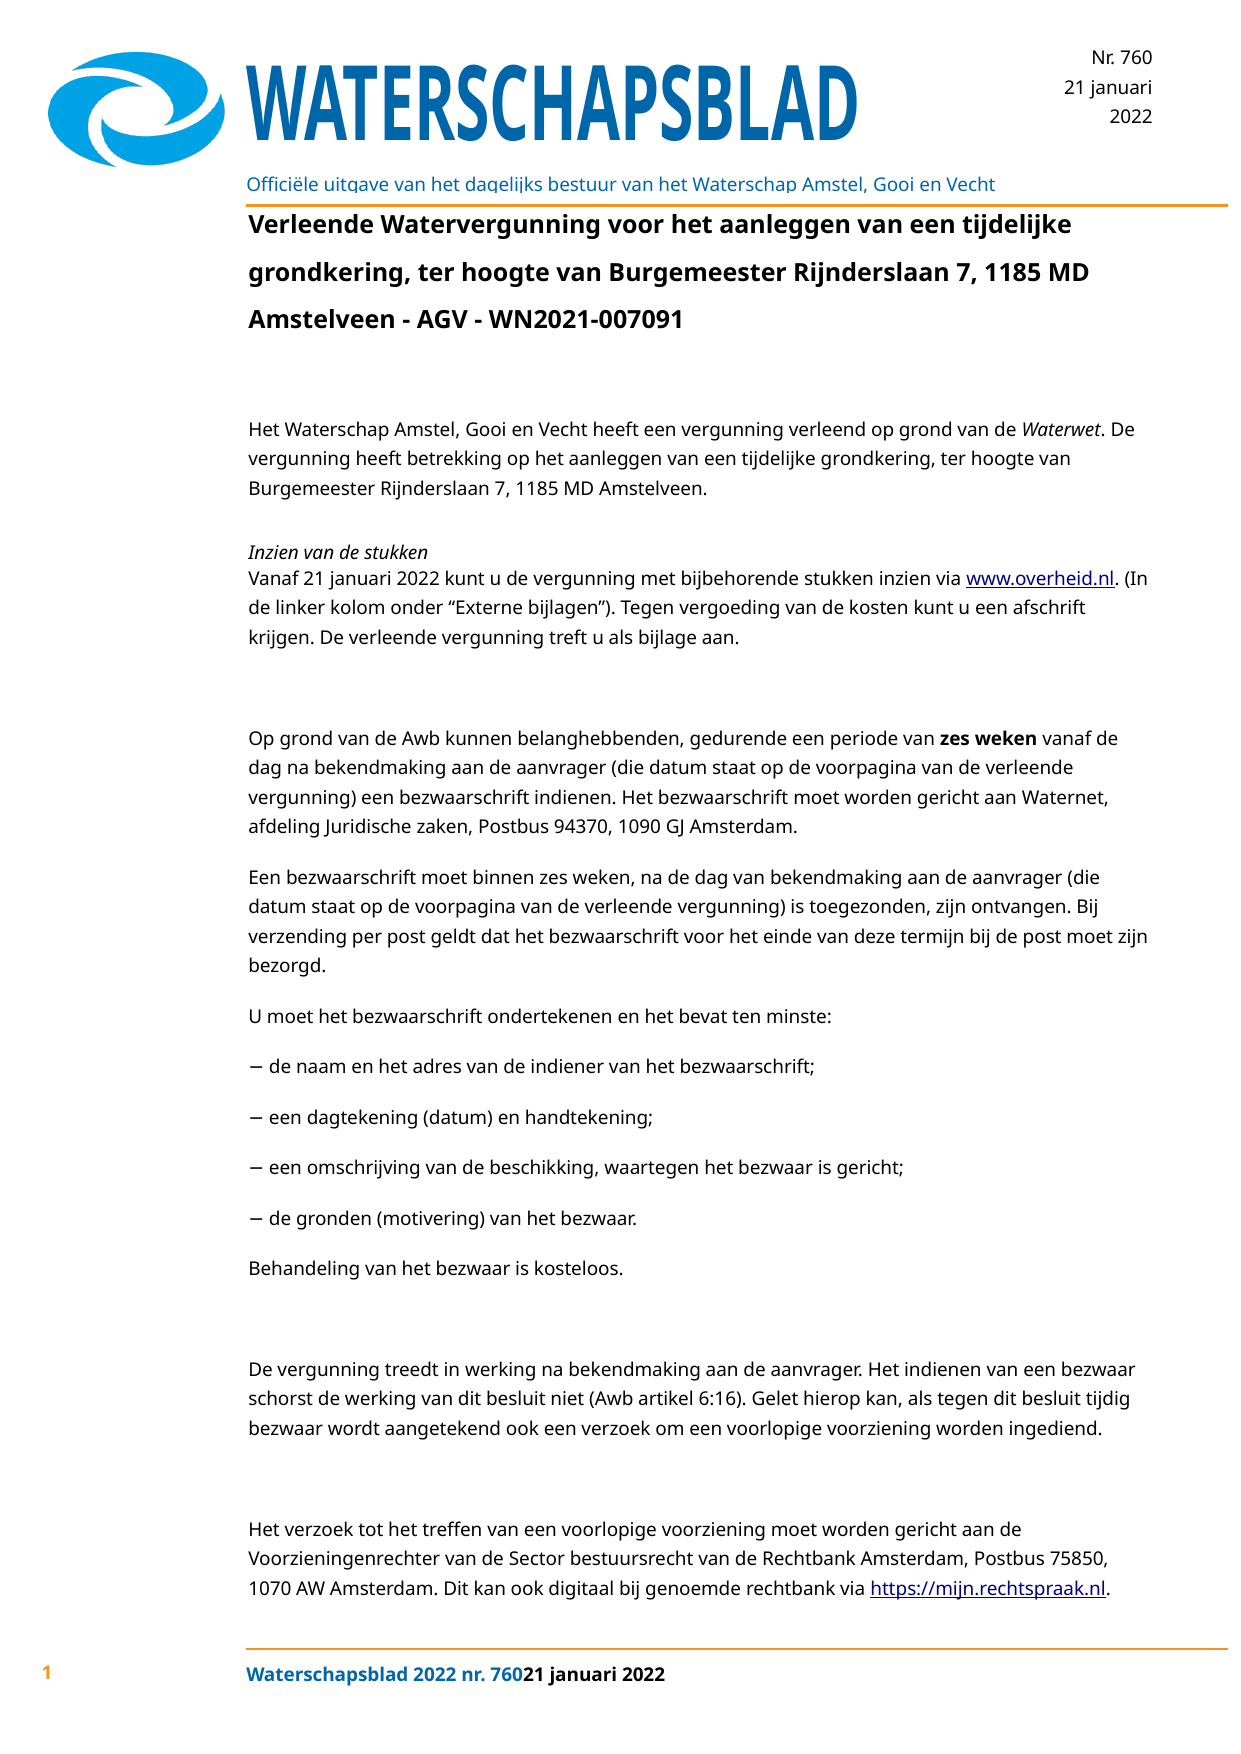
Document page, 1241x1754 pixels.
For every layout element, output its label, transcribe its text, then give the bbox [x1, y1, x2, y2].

text Vanaf 21 januari 2022 kunt u de vergunning met bijbehorende stukken inzien via www.overheid.nl. (In de linker kolom onder “Externe bijlagen”). Tegen vergoeding van de kosten kunt u een afschrift krijgen. De verleende vergunning treft u als bijlage aan. [248, 565, 1152, 650]
text Een bezwaarschrift moet binnen zes weken, na de dag van bekendmaking aan de aanvrager (die datum staat op de voorpagina van de verleende vergunning) is toegezonden, zijn ontvangen. Bij verzending per post geldt dat het bezwaarschrift voor het einde van deze termijn bij de post moet zijn bezorgd. [248, 864, 1152, 978]
text Het Waterschap Amstel, Gooi en Vecht heeft een vergunning verleend op grond van de Waterwet. De vergunning heeft betrekking op het aanleggen van een tijdelijke grondkering, ter hoogte van Burgemeester Rijnderslaan 7, 1185 MD Amstelveen. [248, 416, 1152, 501]
text − een omschrijving van de beschikking, waartegen het bezwaar is gericht; [248, 1154, 1152, 1180]
text Het verzoek tot het treffen van een voorlopige voorziening moet worden gericht aan de Voorzieningenrechter van de Sector bestuursrecht van de Rechtbank Amsterdam, Postbus 75850, 1070 AW Amsterdam. Dit kan ook digitaal bij genoemde rechtbank via https://mijn.rechtspraak.nl. [248, 1516, 1152, 1601]
text − een dagtekening (datum) en handtekening; [248, 1104, 1152, 1130]
text U moet het bezwaarschrift ondertekenen en het bevat ten minste: [248, 1003, 1152, 1029]
text De vergunning treedt in werking na bekendmaking aan de aanvrager. Het indienen van een bezwaar schorst de werking van dit besluit niet (Awb artikel 6:16). Gelet hierop kan, als tegen dit besluit tijdig bezwaar wordt aangetekend ook een verzoek om een voorlopige voorziening worden ingediend. [248, 1356, 1152, 1441]
text Op grond van de Awb kunnen belanghebbenden, gedurende een periode van zes weken vanaf de dag na bekendmaking aan de aanvrager (die datum staat op de voorpagina van de verleende vergunning) een bezwaarschrift indienen. Het bezwaarschrift moet worden gericht aan Waternet, afdeling Juridische zaken, Postbus 94370, 1090 GJ Amsterdam. [248, 725, 1152, 839]
text − de naam en het adres van de indiener van het bezwaarschrift; [248, 1053, 1152, 1079]
text Inzien van de stukken [248, 539, 1152, 565]
picture [41, 47, 231, 172]
text Verleende Watervergunning voor het aanleggen van een tijdelijke grondkering, ter hoogte van Burgemeester Rijnderslaan 7, 1185 MD Amstelveen - AGV - WN2021-007091 [248, 207, 1152, 336]
text Behandeling van het bezwaar is kosteloos. [248, 1255, 1152, 1281]
text − de gronden (motivering) van het bezwaar. [248, 1205, 1152, 1231]
